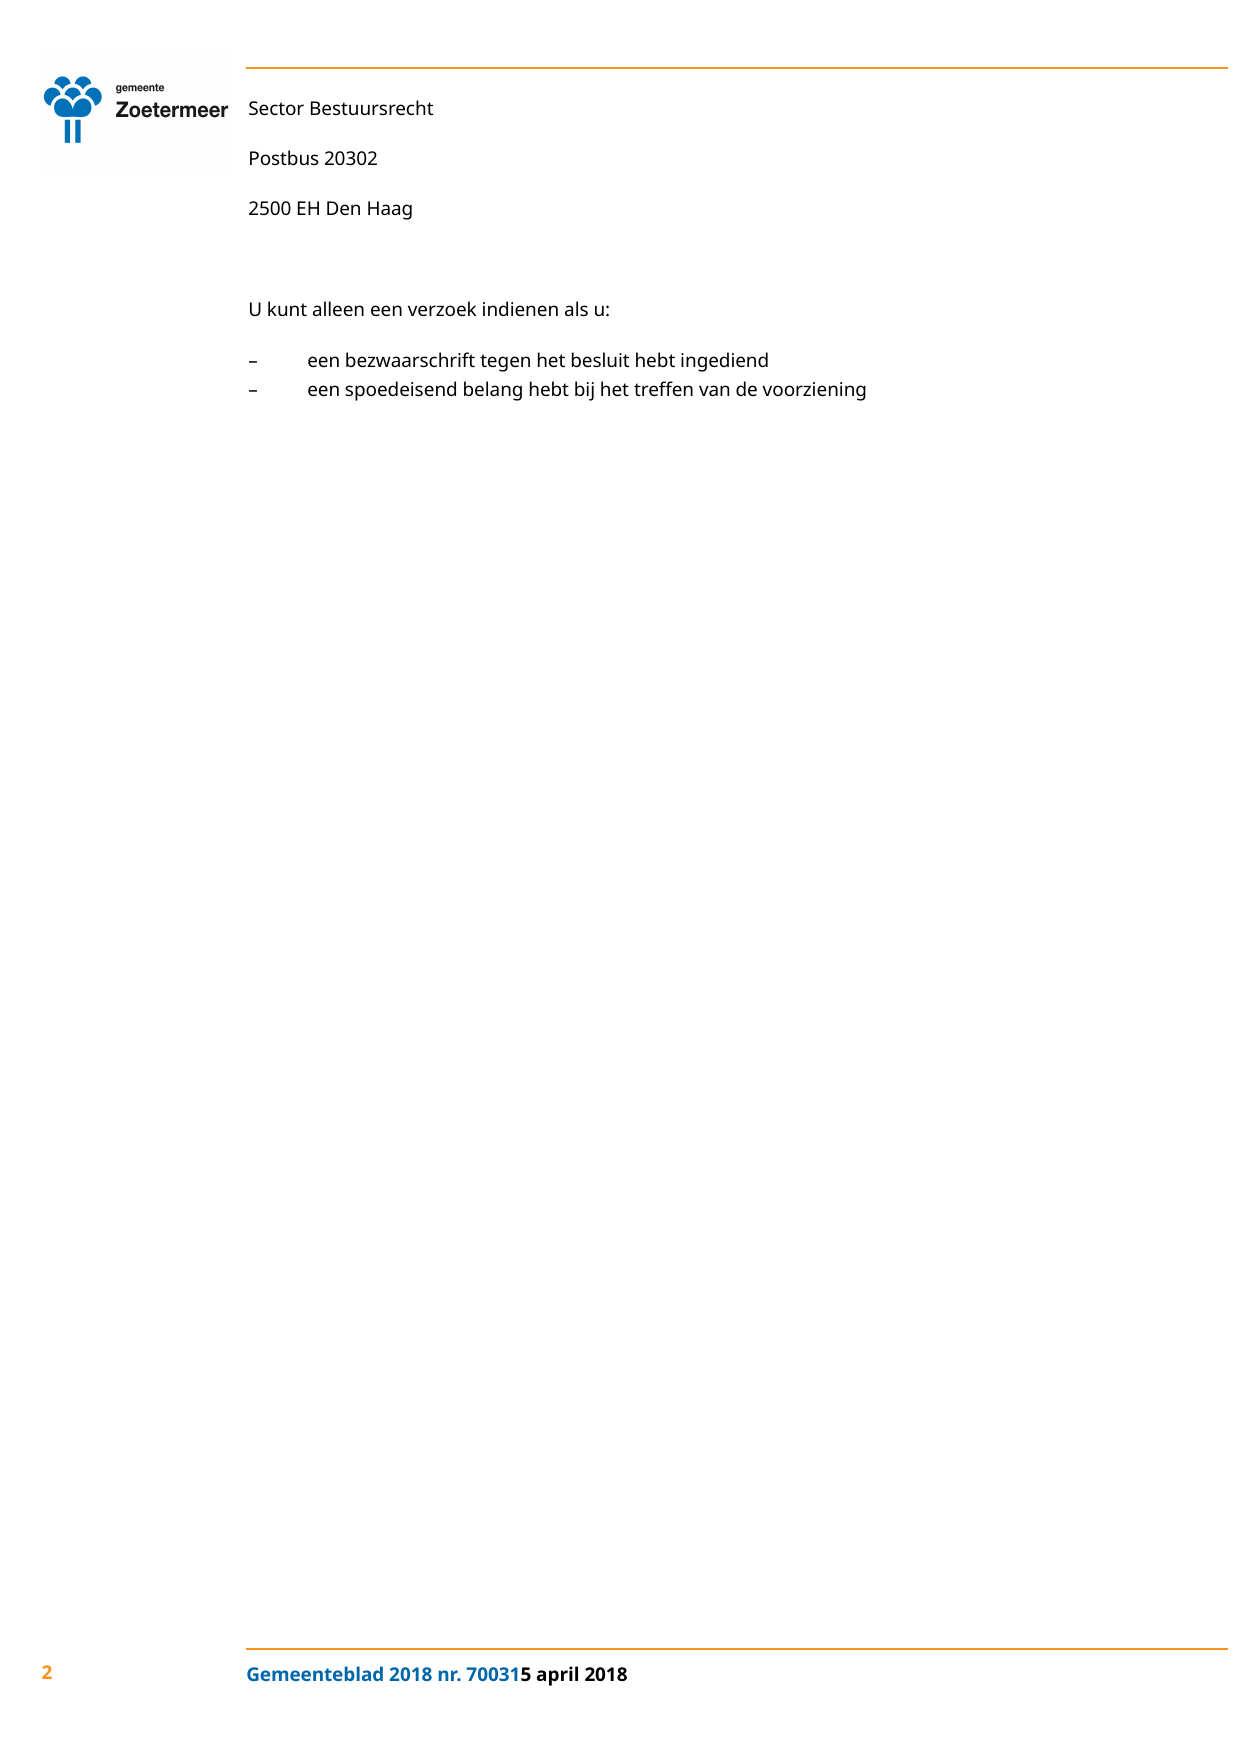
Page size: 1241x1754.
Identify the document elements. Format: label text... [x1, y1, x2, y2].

text U kunt alleen een verzoek indienen als u: [248, 296, 1152, 322]
text Postbus 20302 [248, 145, 1152, 171]
text 2500 EH Den Haag [248, 196, 1152, 221]
text Sector Bestuursrecht [248, 95, 1152, 121]
list een bezwaarschrift tegen het besluit hebt ingediend [248, 347, 1152, 373]
picture [41, 47, 231, 172]
list een spoedeisend belang hebt bij het treffen van de voorziening [248, 376, 1152, 402]
